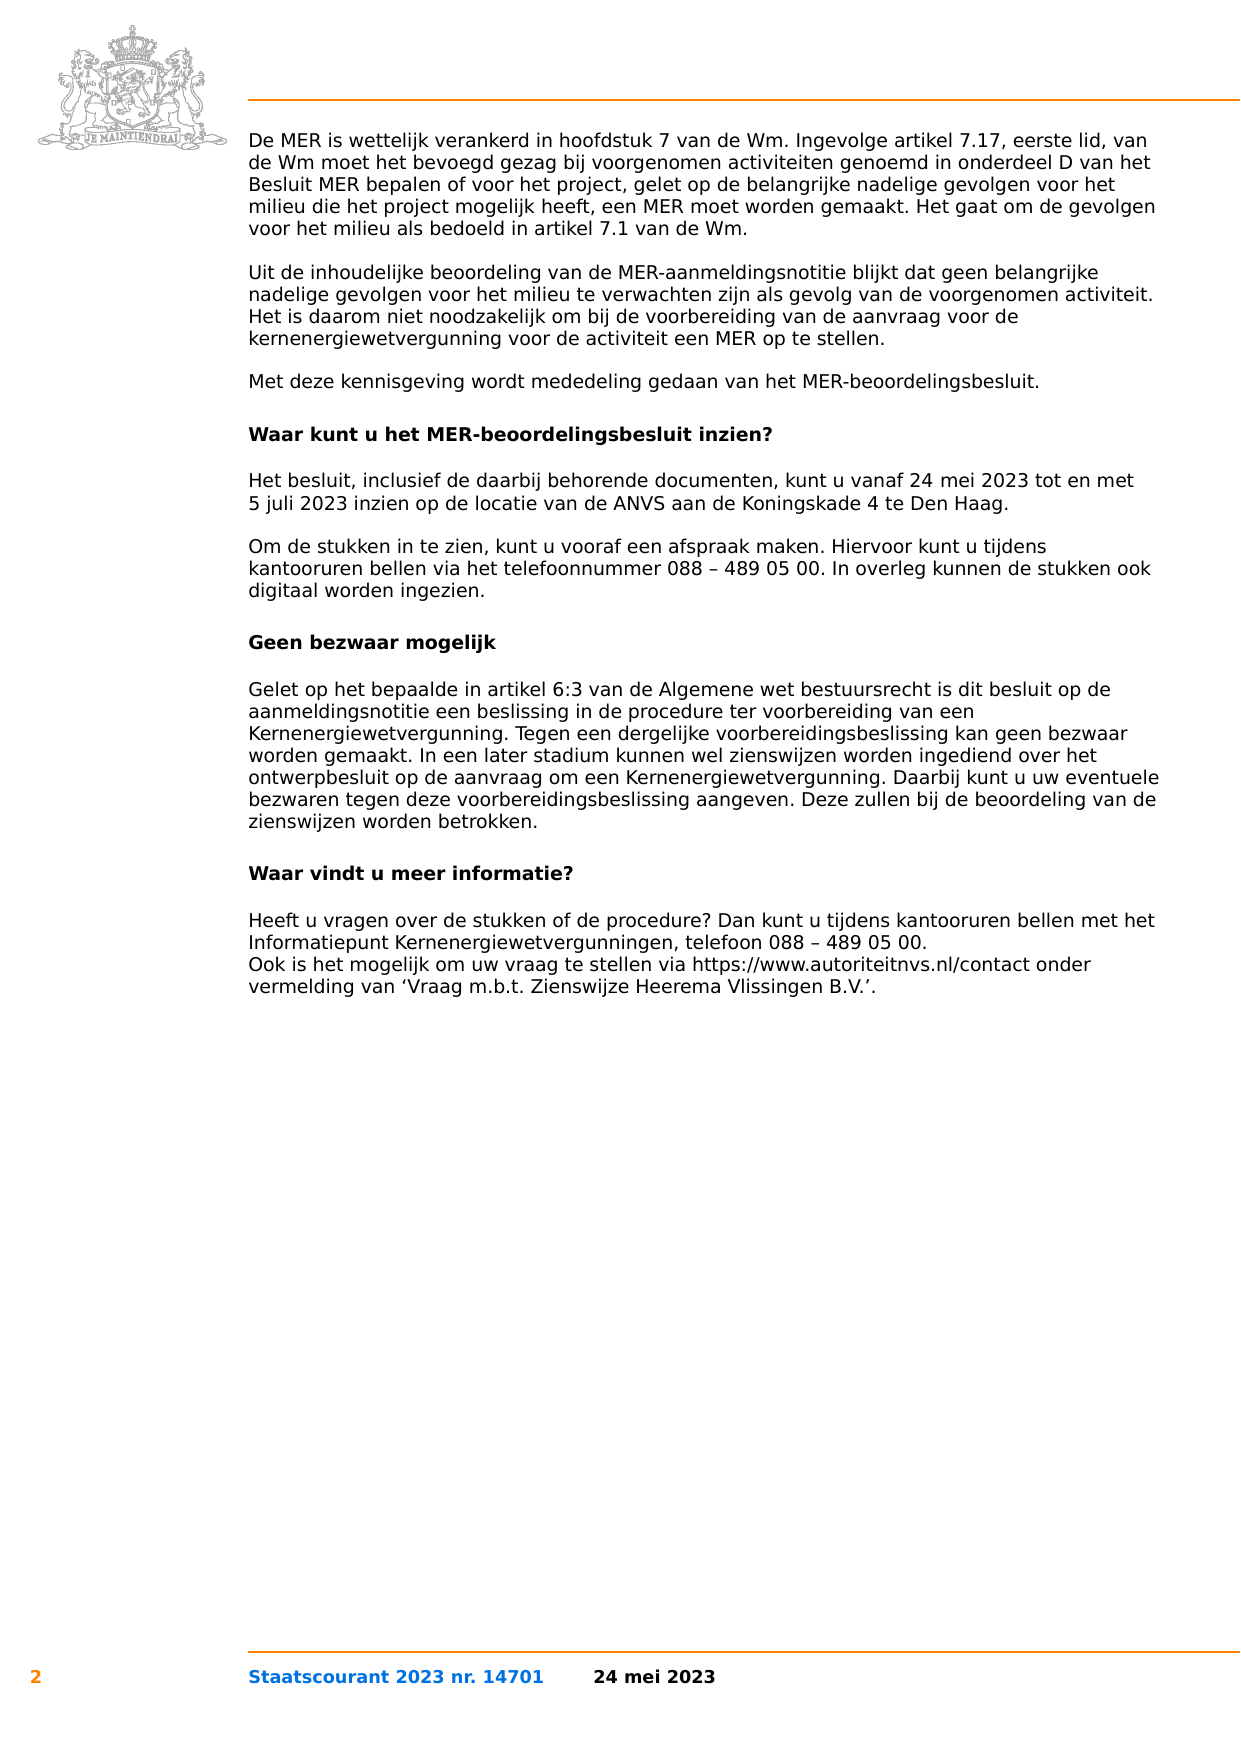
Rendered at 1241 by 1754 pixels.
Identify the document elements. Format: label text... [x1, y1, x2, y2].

subtitle Geen bezwaar mogelijk [248, 632, 1163, 654]
text Gelet op het bepaalde in artikel 6:3 van de Algemene wet bestuursrecht is dit besluit op de aanmeldingsnotitie een beslissing in de procedure ter voorbereiding van een Kernenergiewetvergunning. Tegen een dergelijke voorbereidingsbeslissing kan geen bezwaar worden gemaakt. In een later stadium kunnen wel zienswijzen worden ingediend over het ontwerpbesluit op de aanvraag om een Kernenergiewetvergunning. Daarbij kunt u uw eventuele bezwaren tegen deze voorbereidingsbeslissing aangeven. Deze zullen bij de beoordeling van de zienswijzen worden betrokken. [248, 679, 1163, 833]
text Uit de inhoudelijke beoordeling van de MER-aanmeldingsnotitie blijkt dat geen belangrijke nadelige gevolgen voor het milieu te verwachten zijn als gevolg van de voorgenomen activiteit. Het is daarom niet noodzakelijk om bij de voorbereiding van de aanvraag voor de kernenergiewetvergunning voor de activiteit een MER op te stellen. [248, 262, 1163, 349]
text De MER is wettelijk verankerd in hoofdstuk 7 van de Wm. Ingevolge artikel 7.17, eerste lid, van de Wm moet het bevoegd gezag bij voorgenomen activiteiten genoemd in onderdeel D van het Besluit MER bepalen of voor het project, gelet op de belangrijke nadelige gevolgen voor het milieu die het project mogelijk heeft, een MER moet worden gemaakt. Het gaat om de gevolgen voor het milieu als bedoeld in artikel 7.1 van de Wm. [248, 130, 1163, 240]
picture [38, 25, 227, 150]
text Het besluit, inclusief de daarbij behorende documenten, kunt u vanaf 24 mei 2023 tot en met 5 juli 2023 inzien op de locatie van de ANVS aan de Koningskade 4 te Den Haag. [248, 470, 1163, 514]
text Met deze kennisgeving wordt mededeling gedaan van het MER-beoordelingsbesluit. [248, 371, 1163, 393]
subtitle Waar vindt u meer informatie? [248, 863, 1163, 885]
text Ook is het mogelijk om uw vraag te stellen via https://www.autoriteitnvs.nl/contact onder vermelding van ‘Vraag m.b.t. Zienswijze Heerema Vlissingen B.V.’. [248, 954, 1163, 998]
text Heeft u vragen over de stukken of de procedure? Dan kunt u tijdens kantooruren bellen met het Informatiepunt Kernenergiewetvergunningen, telefoon 088 – 489 05 00. [248, 910, 1163, 954]
subtitle Waar kunt u het MER-beoordelingsbesluit inzien? [248, 423, 1163, 445]
text Om de stukken in te zien, kunt u vooraf een afspraak maken. Hiervoor kunt u tijdens kantooruren bellen via het telefoonnummer 088 – 489 05 00. In overleg kunnen de stukken ook digitaal worden ingezien. [248, 536, 1163, 602]
